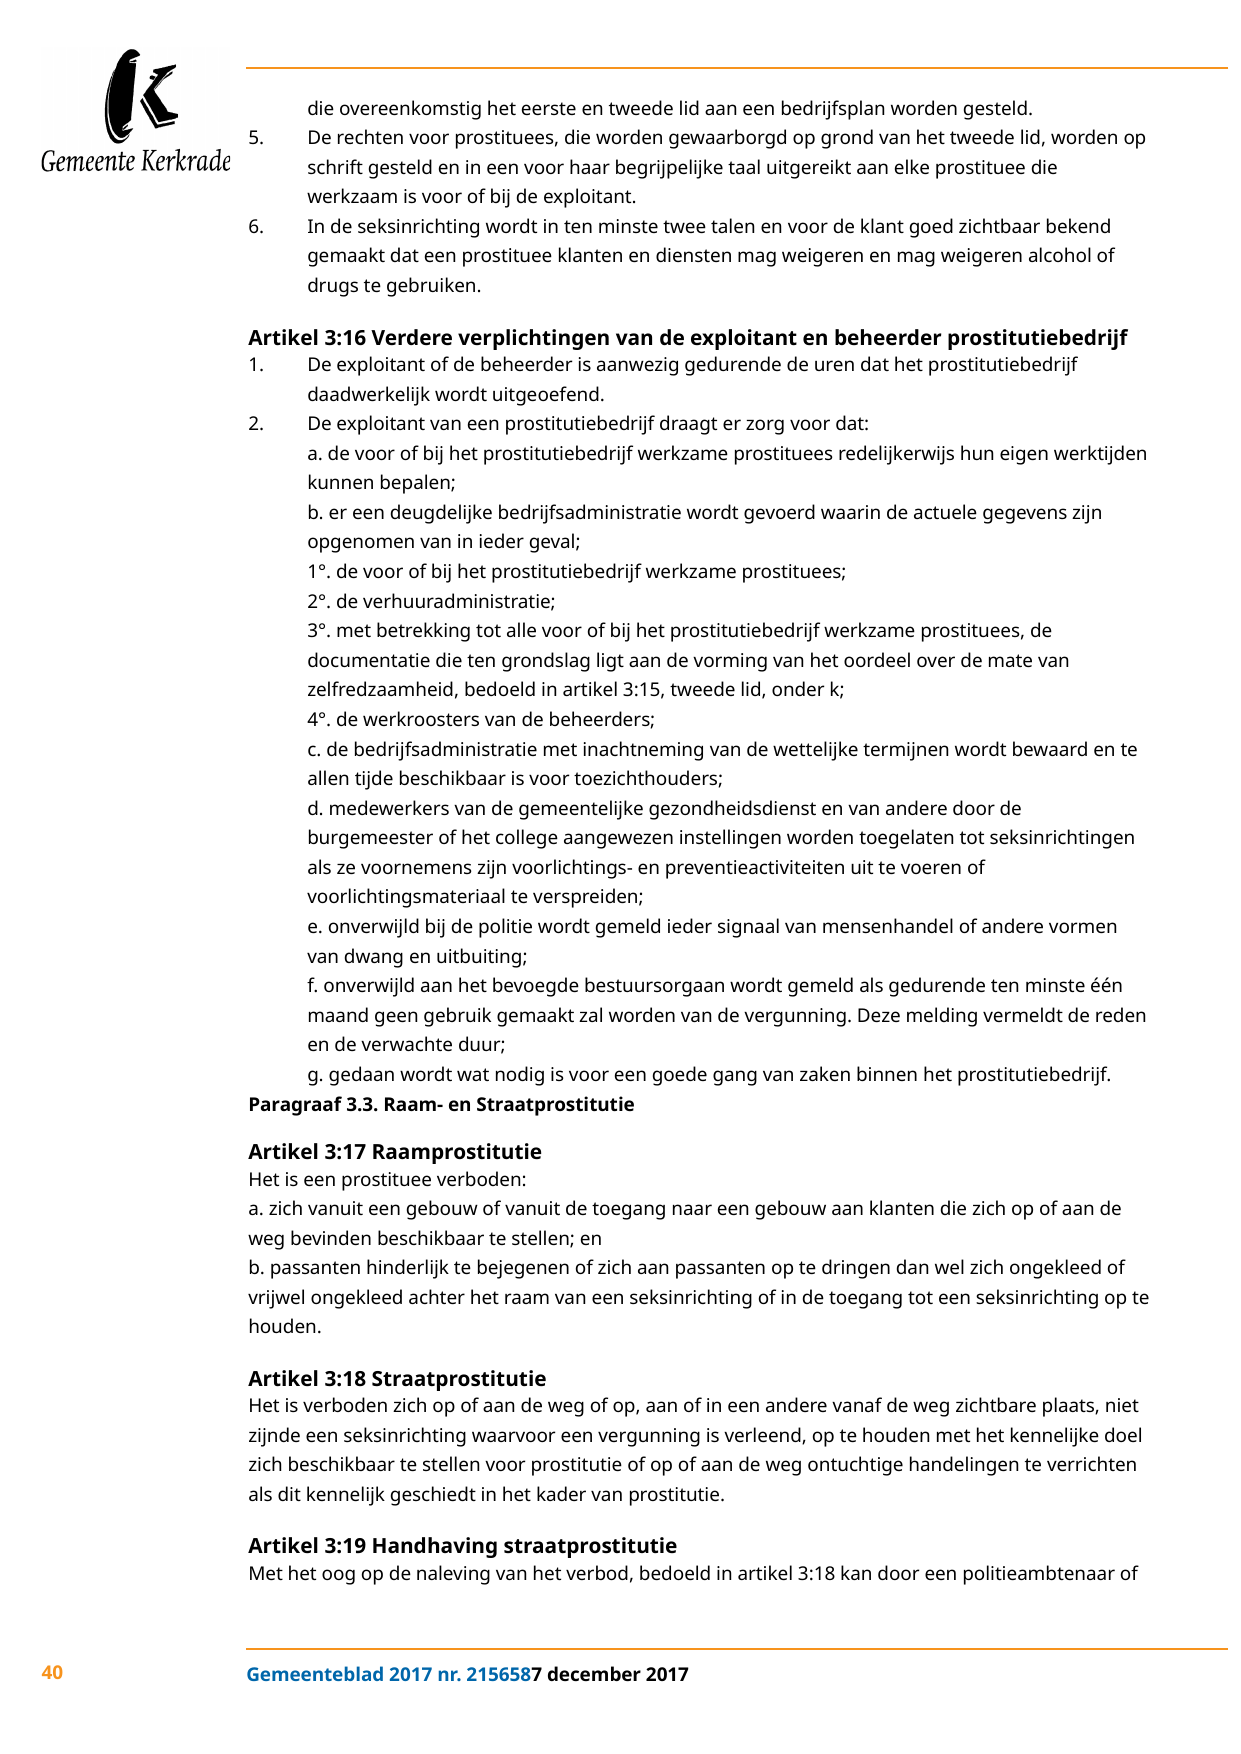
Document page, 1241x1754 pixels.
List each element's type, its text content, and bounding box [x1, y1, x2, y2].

text Artikel 3:19 Handhaving straatprostitutie [248, 1532, 1152, 1560]
list De rechten voor prostituees, die worden gewaarborgd op grond van het tweede lid, worden op schrift gesteld en in een voor haar begrijpelijke taal uitgereikt aan elke prostituee die werkzaam is voor of bij de exploitant. [248, 124, 1152, 209]
list De exploitant van een prostitutiebedrijf draagt er zorg voor dat: [248, 410, 1152, 436]
text Met het oog op de naleving van het verbod, bedoeld in artikel 3:18 kan door een politieambtenaar of [248, 1560, 1152, 1586]
text Paragraaf 3.3. Raam- en Straatprostitutie [248, 1091, 1152, 1116]
list 2°. de verhuuradministratie; [248, 588, 1152, 613]
text Artikel 3:17 Raamprostitutie [248, 1137, 1152, 1166]
text a. zich vanuit een gebouw of vanuit de toegang naar een gebouw aan klanten die zich op of aan de weg bevinden beschikbaar te stellen; en [248, 1195, 1152, 1251]
list g. gedaan wordt wat nodig is voor een goede gang van zaken binnen het prostitutiebedrijf. [248, 1061, 1152, 1087]
list d. medewerkers van de gemeentelijke gezondheidsdienst en van andere door de burgemeester of het college aangewezen instellingen worden toegelaten tot seksinrichtingen als ze voornemens zijn voorlichtings- en preventieactiviteiten uit te voeren of voorlichtingsmateriaal te verspreiden; [248, 795, 1152, 909]
picture [41, 47, 231, 172]
list die overeenkomstig het eerste en tweede lid aan een bedrijfsplan worden gesteld. [248, 95, 1152, 121]
list 4°. de werkroosters van de beheerders; [248, 706, 1152, 732]
text Het is verboden zich op of aan de weg of op, aan of in een andere vanaf de weg zichtbare plaats, niet zijnde een seksinrichting waarvoor een vergunning is verleend, op te houden met het kennelijke doel zich beschikbaar te stellen voor prostitutie of op of aan de weg ontuchtige handelingen te verrichten als dit kennelijk geschiedt in het kader van prostitutie. [248, 1392, 1152, 1507]
list e. onverwijld bij de politie wordt gemeld ieder signaal van mensenhandel of andere vormen van dwang en uitbuiting; [248, 913, 1152, 968]
list f. onverwijld aan het bevoegde bestuursorgaan wordt gemeld als gedurende ten minste één maand geen gebruik gemaakt zal worden van de vergunning. Deze melding vermeldt de reden en de verwachte duur; [248, 972, 1152, 1057]
list 3°. met betrekking tot alle voor of bij het prostitutiebedrijf werkzame prostituees, de documentatie die ten grondslag ligt aan de vorming van het oordeel over de mate van zelfredzaamheid, bedoeld in artikel 3:15, tweede lid, onder k; [248, 617, 1152, 702]
text Artikel 3:16 Verdere verplichtingen van de exploitant en beheerder prostitutiebedrijf [248, 323, 1152, 351]
text Het is een prostituee verboden: [248, 1166, 1152, 1191]
text Artikel 3:18 Straatprostitutie [248, 1364, 1152, 1392]
list De exploitant of de beheerder is aanwezig gedurende de uren dat het prostitutiebedrijf daadwerkelijk wordt uitgeoefend. [248, 351, 1152, 406]
list c. de bedrijfsadministratie met inachtneming van de wettelijke termijnen wordt bewaard en te allen tijde beschikbaar is voor toezichthouders; [248, 736, 1152, 791]
text b. passanten hinderlijk te bejegenen of zich aan passanten op te dringen dan wel zich ongekleed of vrijwel ongekleed achter het raam van een seksinrichting of in de toegang tot een seksinrichting op te houden. [248, 1254, 1152, 1339]
list b. er een deugdelijke bedrijfsadministratie wordt gevoerd waarin de actuele gegevens zijn opgenomen van in ieder geval; [248, 499, 1152, 554]
list a. de voor of bij het prostitutiebedrijf werkzame prostituees redelijkerwijs hun eigen werktijden kunnen bepalen; [248, 440, 1152, 495]
list 1°. de voor of bij het prostitutiebedrijf werkzame prostituees; [248, 558, 1152, 584]
list In de seksinrichting wordt in ten minste twee talen en voor de klant goed zichtbaar bekend gemaakt dat een prostituee klanten en diensten mag weigeren en mag weigeren alcohol of drugs te gebruiken. [248, 213, 1152, 298]
